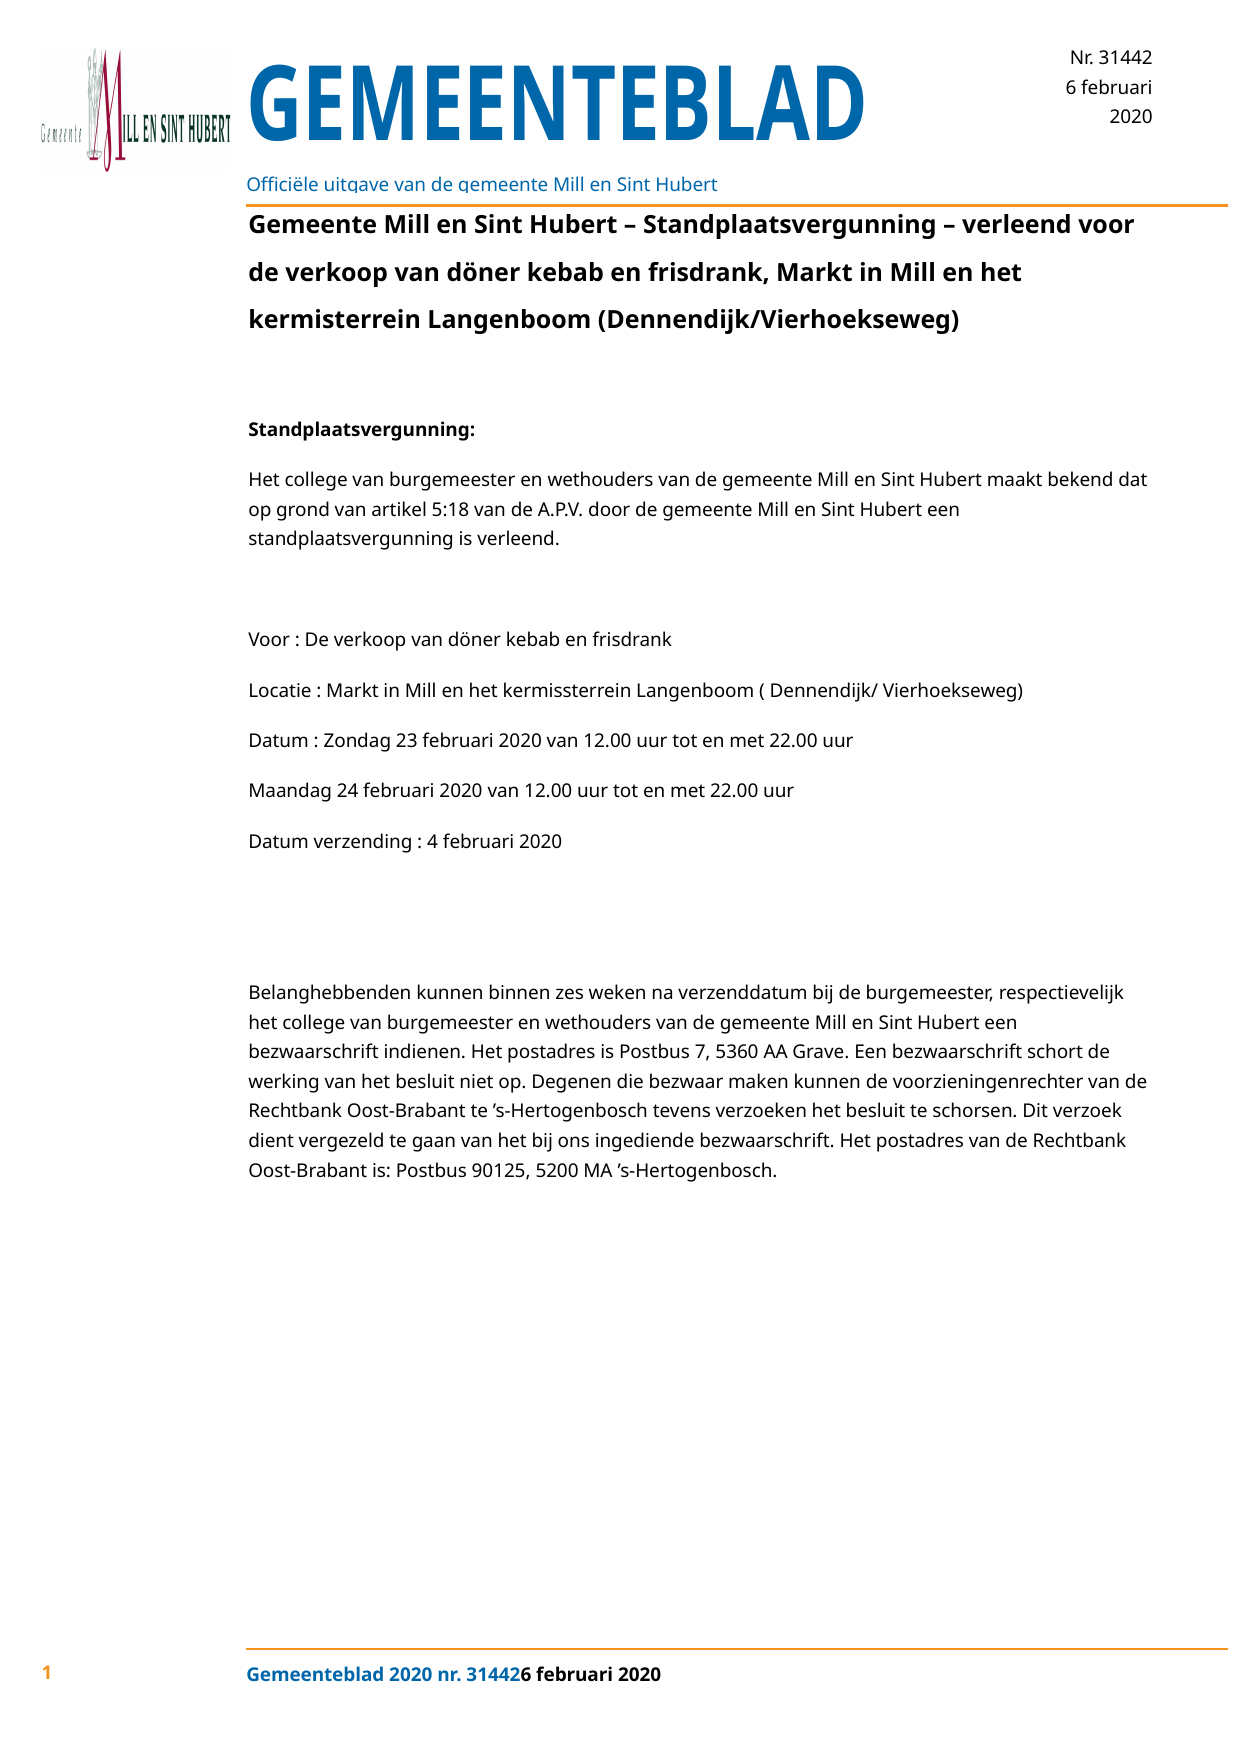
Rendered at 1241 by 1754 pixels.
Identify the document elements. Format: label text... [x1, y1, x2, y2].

text Datum : Zondag 23 februari 2020 van 12.00 uur tot en met 22.00 uur [248, 727, 1152, 753]
text Locatie : Markt in Mill en het kermissterrein Langenboom ( Dennendijk/ Vierhoekseweg) [248, 677, 1152, 702]
picture [41, 47, 231, 172]
text Datum verzending : 4 februari 2020 [248, 828, 1152, 854]
text Standplaatsvergunning: [248, 416, 1152, 442]
text Het college van burgemeester en wethouders van de gemeente Mill en Sint Hubert maakt bekend dat op grond van artikel 5:18 van de A.P.V. door de gemeente Mill en Sint Hubert een standplaatsvergunning is verleend. [248, 466, 1152, 551]
text Maandag 24 februari 2020 van 12.00 uur tot en met 22.00 uur [248, 778, 1152, 803]
text Voor : De verkoop van döner kebab en frisdrank [248, 626, 1152, 652]
text Gemeente Mill en Sint Hubert – Standplaatsvergunning – verleend voor de verkoop van döner kebab en frisdrank, Markt in Mill en het kermisterrein Langenboom (Dennendijk/Vierhoekseweg) [248, 207, 1152, 336]
text Belanghebbenden kunnen binnen zes weken na verzenddatum bij de burgemeester, respectievelijk het college van burgemeester en wethouders van de gemeente Mill en Sint Hubert een bezwaarschrift indienen. Het postadres is Postbus 7, 5360 AA Grave. Een bezwaarschrift schort de werking van het besluit niet op. Degenen die bezwaar maken kunnen de voorzieningenrechter van de Rechtbank Oost-Brabant te ’s-Hertogenbosch tevens verzoeken het besluit te schorsen. Dit verzoek dient vergezeld te gaan van het bij ons ingediende bezwaarschrift. Het postadres van de Rechtbank Oost-Brabant is: Postbus 90125, 5200 MA ’s-Hertogenbosch. [248, 979, 1152, 1182]
